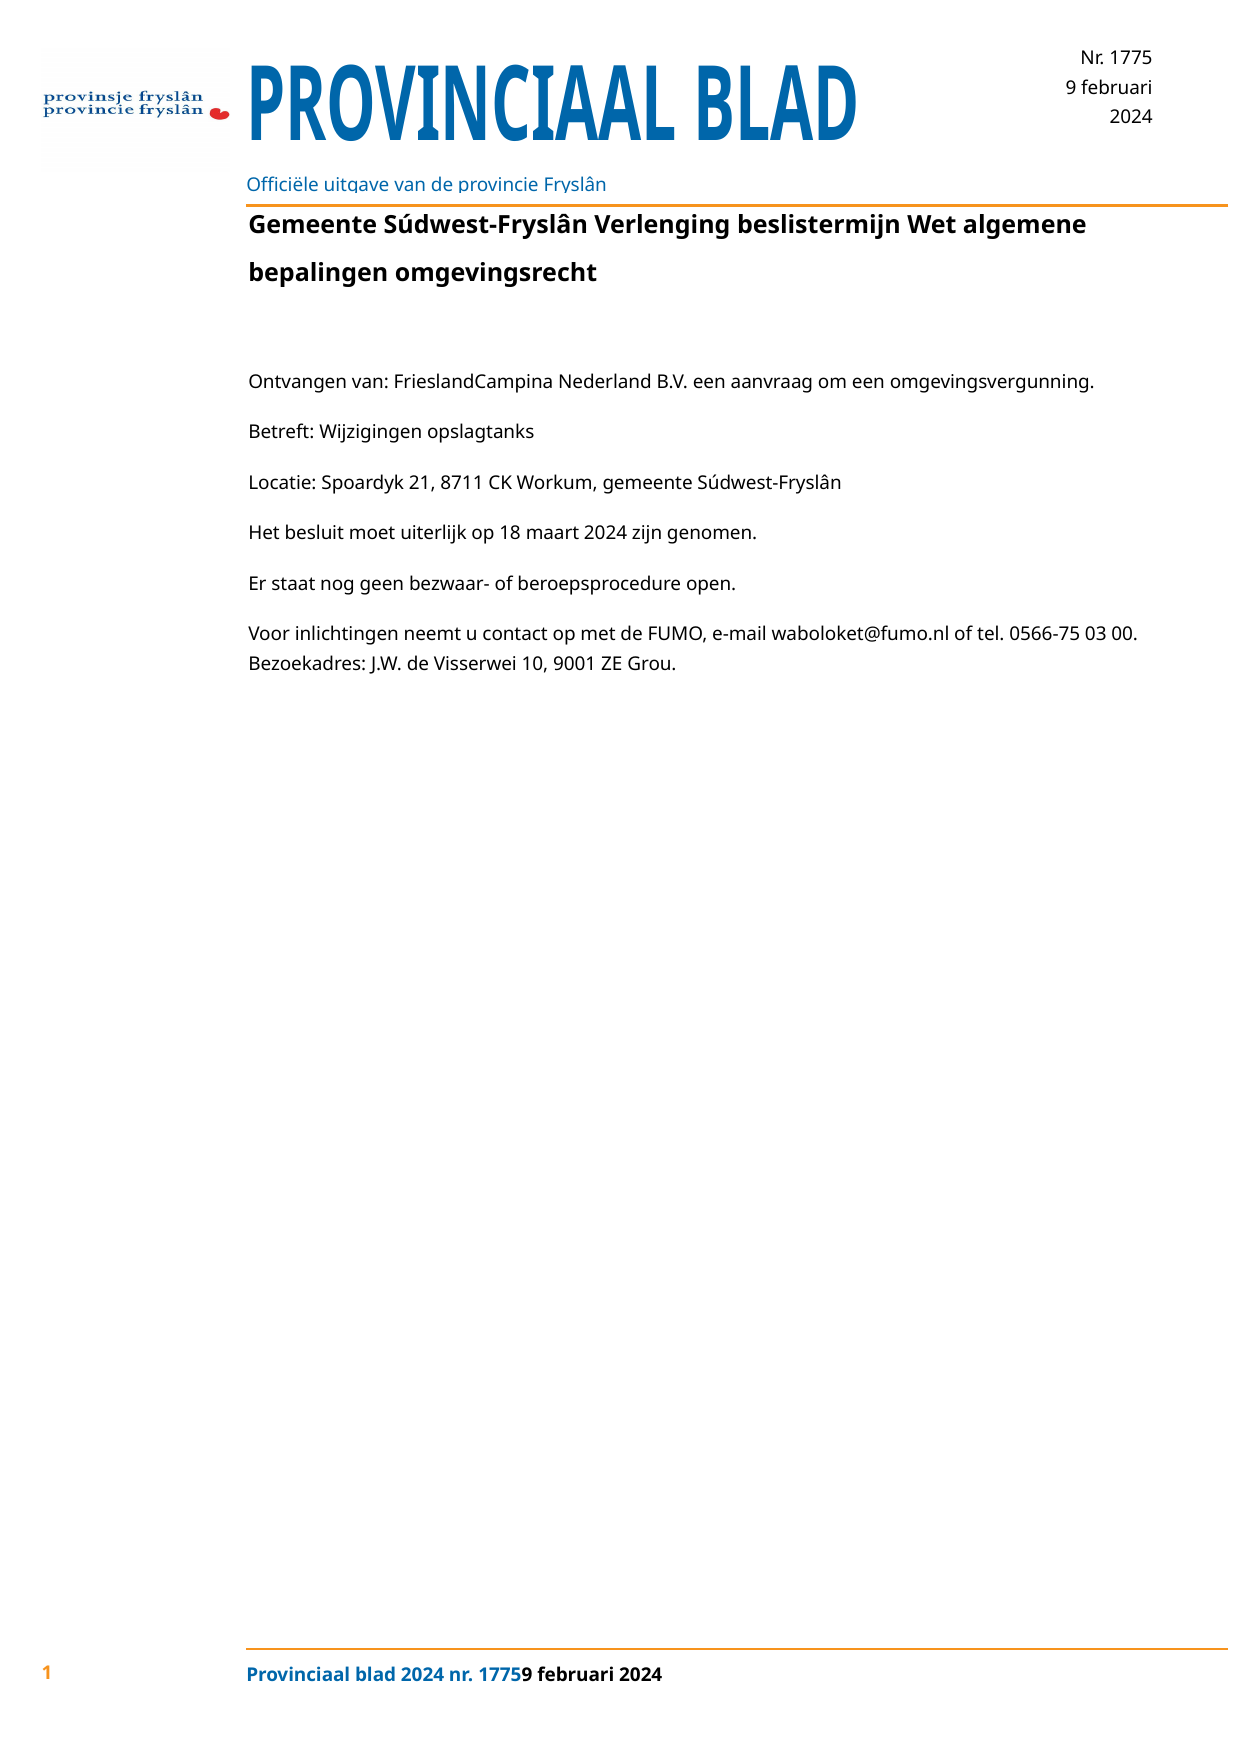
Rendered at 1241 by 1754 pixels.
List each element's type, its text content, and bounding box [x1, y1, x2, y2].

text Gemeente Súdwest-Fryslân Verlenging beslistermijn Wet algemene bepalingen omgevingsrecht [248, 207, 1152, 288]
text Het besluit moet uiterlijk op 18 maart 2024 zijn genomen. [248, 519, 1152, 545]
text Locatie: Spoardyk 21, 8711 CK Workum, gemeente Súdwest-Fryslân [248, 469, 1152, 495]
text Voor inlichtingen neemt u contact op met de FUMO, e-mail waboloket@fumo.nl of tel. 0566-75 03 00. Bezoekadres: J.W. de Visserwei 10, 9001 ZE Grou. [248, 620, 1152, 676]
text Betreft: Wijzigingen opslagtanks [248, 419, 1152, 444]
text Ontvangen van: FrieslandCampina Nederland B.V. een aanvraag om een omgevingsvergunning. [248, 368, 1152, 394]
picture [41, 47, 231, 172]
text Er staat nog geen bezwaar- of beroepsprocedure open. [248, 570, 1152, 596]
